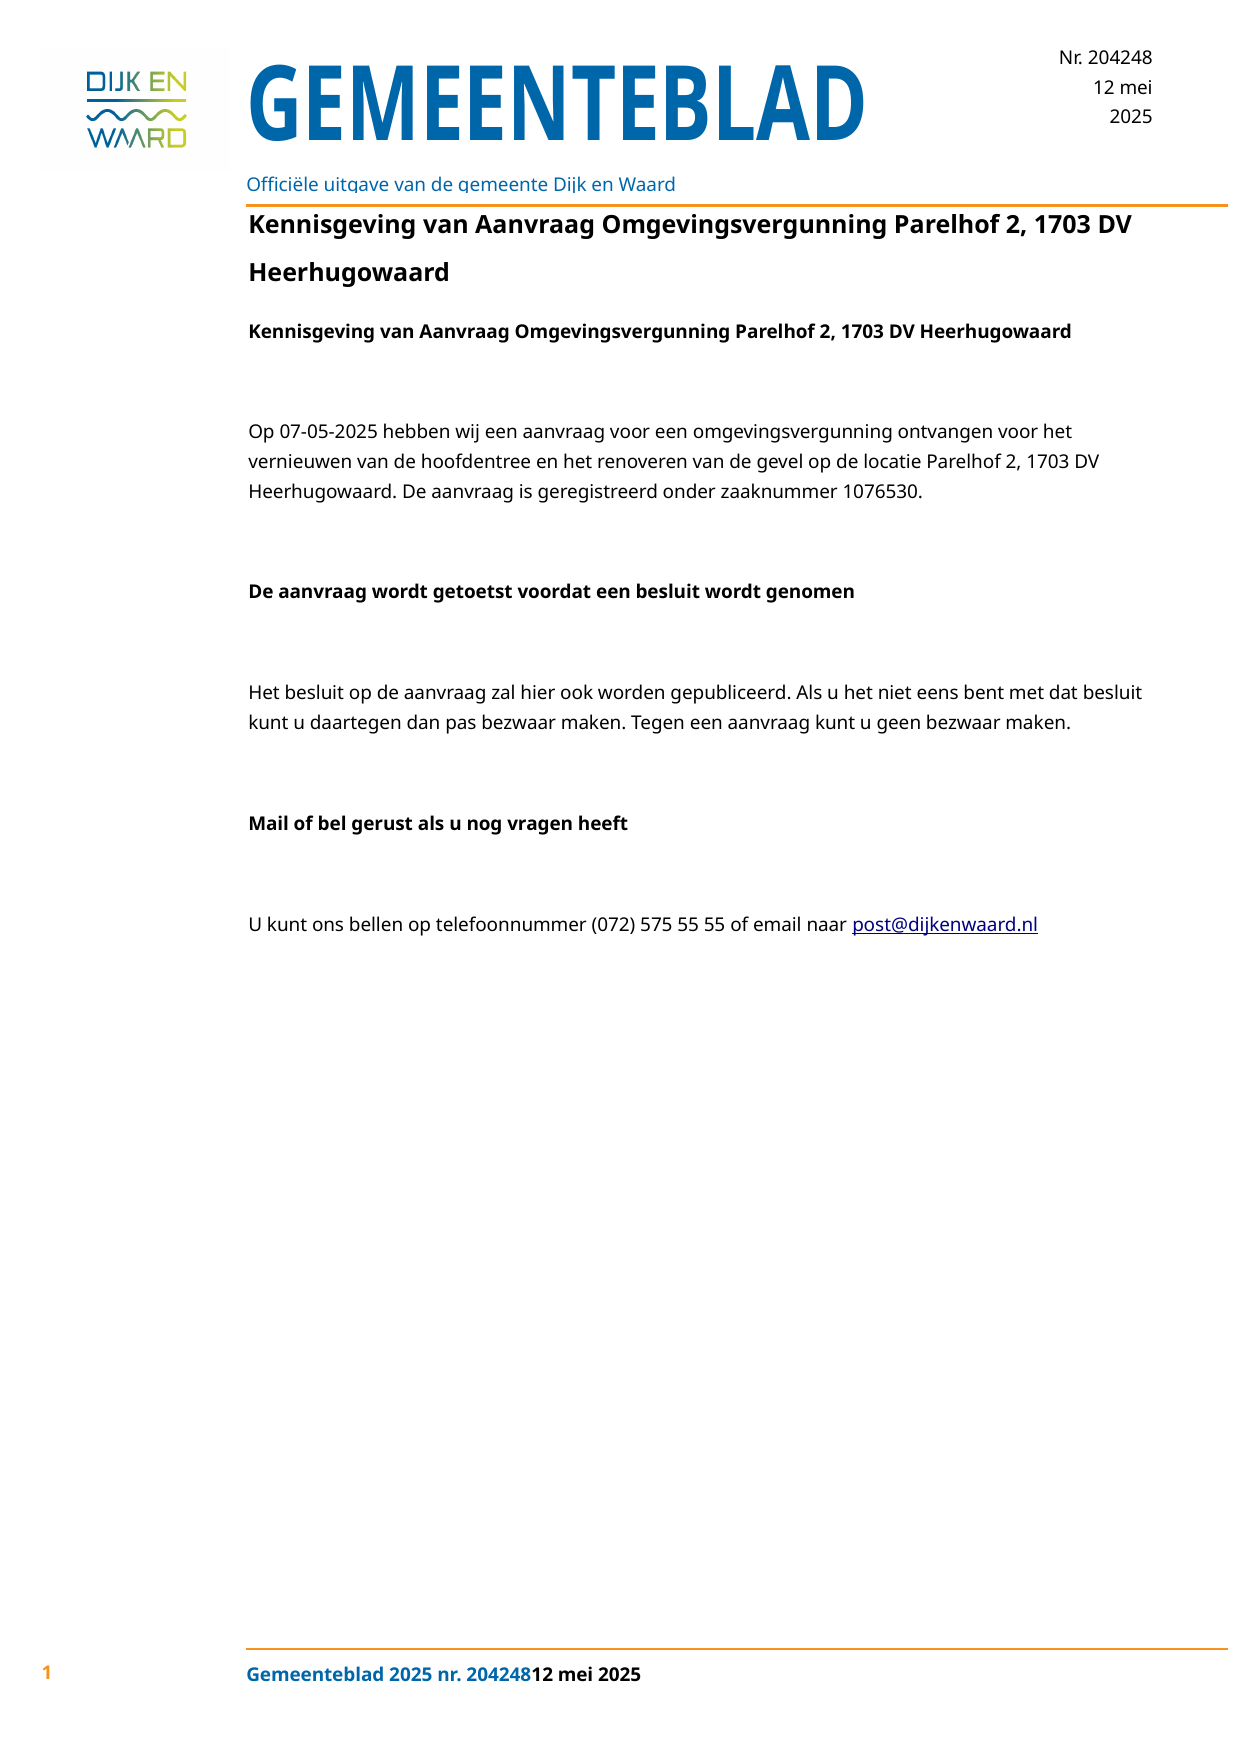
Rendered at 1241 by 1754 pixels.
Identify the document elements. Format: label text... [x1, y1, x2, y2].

text Op 07-05-2025 hebben wij een aanvraag voor een omgevingsvergunning ontvangen voor het vernieuwen van de hoofdentree en het renoveren van de gevel op de locatie Parelhof 2, 1703 DV Heerhugowaard. De aanvraag is geregistreerd onder zaaknummer 1076530. [248, 419, 1152, 504]
text Mail of bel gerust als u nog vragen heeft [248, 810, 1152, 836]
text Kennisgeving van Aanvraag Omgevingsvergunning Parelhof 2, 1703 DV Heerhugowaard [248, 318, 1152, 344]
text De aanvraag wordt getoetst voordat een besluit wordt genomen [248, 579, 1152, 604]
text Het besluit op de aanvraag zal hier ook worden gepubliceerd. Als u het niet eens bent met dat besluit kunt u daartegen dan pas bezwaar maken. Tegen een aanvraag kunt u geen bezwaar maken. [248, 679, 1152, 735]
text Kennisgeving van Aanvraag Omgevingsvergunning Parelhof 2, 1703 DV Heerhugowaard [248, 207, 1152, 288]
picture [41, 47, 231, 172]
text U kunt ons bellen op telefoonnummer (072) 575 55 55 of email naar post@dijkenwaard.nl [248, 911, 1152, 937]
